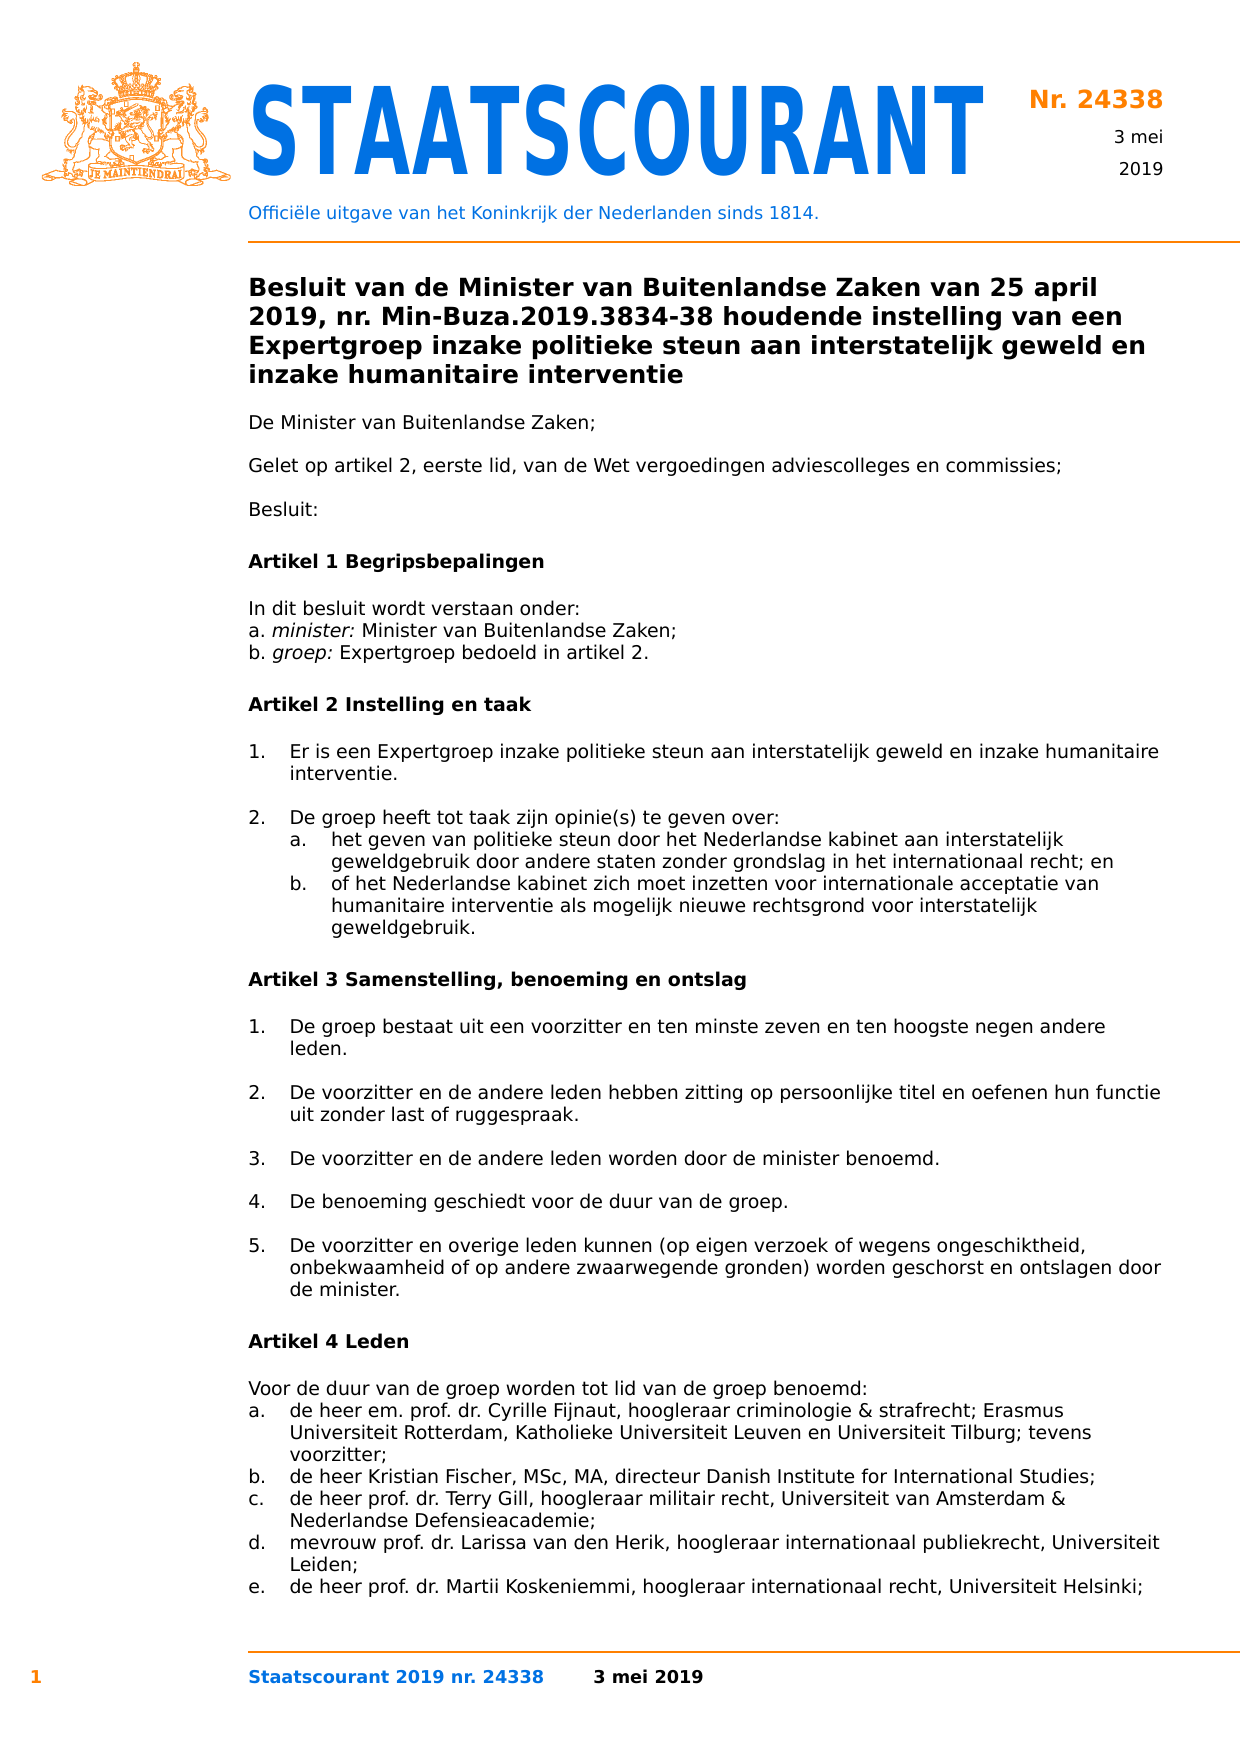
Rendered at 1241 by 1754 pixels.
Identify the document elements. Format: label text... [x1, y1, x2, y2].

picture [41, 62, 231, 186]
text 2. De groep heeft tot taak zijn opinie(s) te geven over: [248, 807, 1163, 829]
text b. groep: Expertgroep bedoeld in artikel 2. [248, 642, 1163, 664]
text 5. De voorzitter en overige leden kunnen (op eigen verzoek of wegens ongeschiktheid, onbekwaamheid of op andere zwaarwegende gronden) worden geschorst en ontslagen door de minister. [248, 1235, 1163, 1301]
subtitle Artikel 3 Samenstelling, benoeming en ontslag [248, 969, 1163, 991]
text 3. De voorzitter en de andere leden worden door de minister benoemd. [248, 1147, 1163, 1169]
text Gelet op artikel 2, eerste lid, van de Wet vergoedingen adviescolleges en commissies; [248, 455, 1163, 477]
text 2. De voorzitter en de andere leden hebben zitting op persoonlijke titel en oefenen hun functie uit zonder last of ruggespraak. [248, 1082, 1163, 1126]
text b. of het Nederlandse kabinet zich moet inzetten voor internationale acceptatie van humanitaire interventie als mogelijk nieuwe rechtsgrond voor interstatelijk geweldgebruik. [289, 873, 1163, 939]
subtitle Artikel 4 Leden [248, 1331, 1163, 1353]
text a. het geven van politieke steun door het Nederlandse kabinet aan interstatelijk geweldgebruik door andere staten zonder grondslag in het internationaal recht; en [289, 829, 1163, 873]
table_cell 2019 [998, 153, 1240, 203]
text 1. Er is een Expertgroep inzake politieke steun aan interstatelijk geweld en inzake humanitaire interventie. [248, 741, 1163, 785]
text b. de heer Kristian Fischer, MSc, MA, directeur Danish Institute for International Studies; [248, 1466, 1163, 1488]
text e. de heer prof. dr. Martii Koskeniemmi, hoogleraar internationaal recht, Universiteit Helsinki; [248, 1576, 1163, 1598]
text d. mevrouw prof. dr. Larissa van den Herik, hoogleraar internationaal publiekrecht, Universiteit Leiden; [248, 1532, 1163, 1576]
text De Minister van Buitenlandse Zaken; [248, 412, 1163, 433]
subtitle Artikel 1 Begripsbepalingen [248, 551, 1163, 573]
subtitle Besluit van de Minister van Buitenlandse Zaken van 25 april 2019, nr. Min-Buza.2019.3834-38 houdende instelling van een Expertgroep inzake politieke steun aan interstatelijk geweld en inzake humanitaire interventie [248, 273, 1163, 390]
text a. de heer em. prof. dr. Cyrille Fijnaut, hoogleraar criminologie & strafrecht; Erasmus Universiteit Rotterdam, Katholieke Universiteit Leuven en Universiteit Tilburg; tevens voorzitter; [248, 1400, 1163, 1466]
text Besluit: [248, 499, 1163, 521]
text 1. De groep bestaat uit een voorzitter en ten minste zeven en ten hoogste negen andere leden. [248, 1016, 1163, 1060]
table_header Nr. 24338 [998, 62, 1240, 121]
text c. de heer prof. dr. Terry Gill, hoogleraar militair recht, Universiteit van Amsterdam & Nederlandse Defensieacademie; [248, 1488, 1163, 1532]
table_cell 3 mei [998, 121, 1240, 153]
table_header [25, 62, 248, 241]
table_header STAATSCOURANT [248, 62, 998, 203]
subtitle Artikel 2 Instelling en taak [248, 694, 1163, 716]
text a. minister: Minister van Buitenlandse Zaken; [248, 620, 1163, 642]
text Voor de duur van de groep worden tot lid van de groep benoemd: [248, 1378, 1163, 1400]
table_cell Officiële uitgave van het Koninkrijk der Nederlanden sinds 1814. [248, 203, 1240, 241]
text In dit besluit wordt verstaan onder: [248, 598, 1163, 620]
text 4. De benoeming geschiedt voor de duur van de groep. [248, 1191, 1163, 1213]
